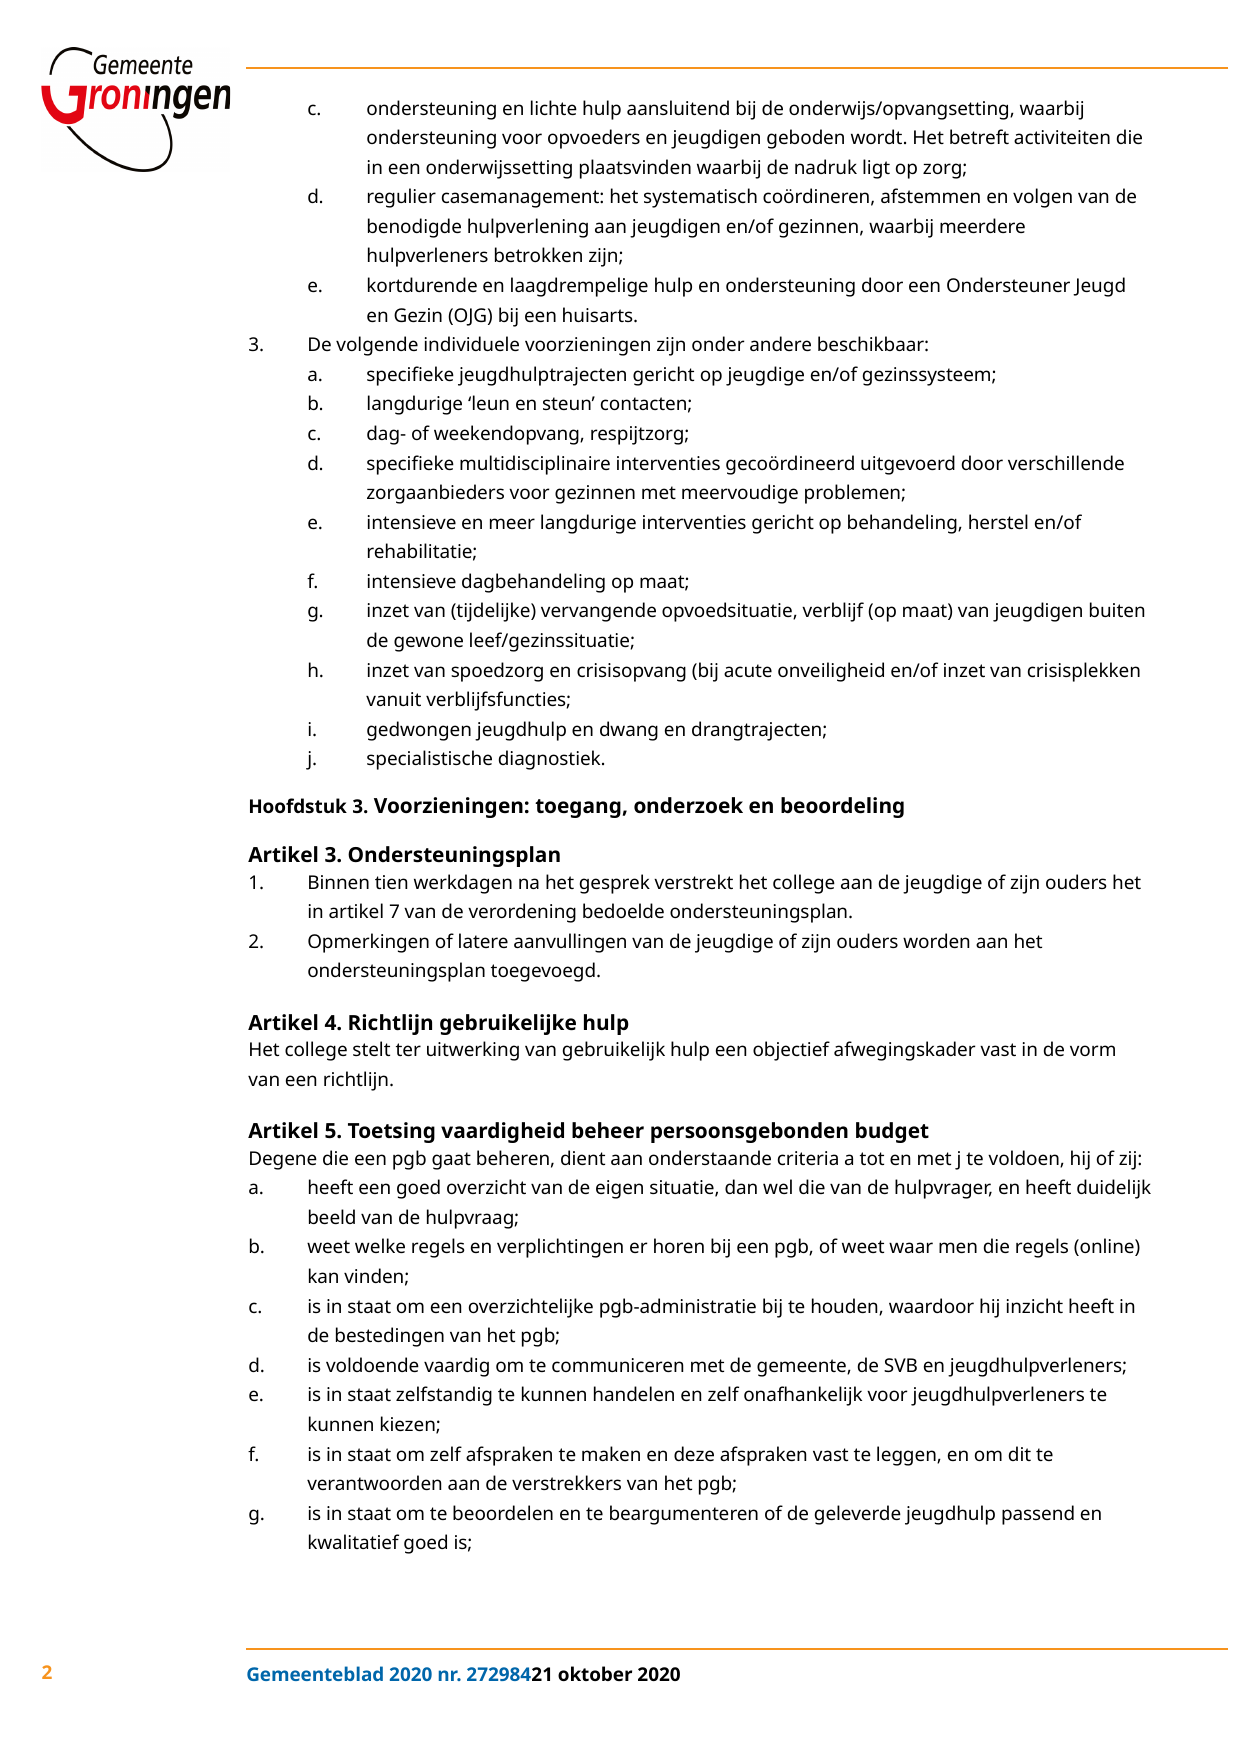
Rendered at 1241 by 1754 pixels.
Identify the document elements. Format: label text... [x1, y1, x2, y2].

list is in staat om te beoordelen en te beargumenteren of de geleverde jeugdhulp passend en kwalitatief goed is; [248, 1500, 1152, 1555]
text Hoofdstuk 3. Voorzieningen: toegang, onderzoek en beoordeling [248, 791, 1152, 820]
list ondersteuning en lichte hulp aansluitend bij de onderwijs/opvangsetting, waarbij ondersteuning voor opvoeders en jeugdigen geboden wordt. Het betreft activiteiten die in een onderwijssetting plaatsvinden waarbij de nadruk ligt op zorg; [307, 95, 1152, 180]
list regulier casemanagement: het systematisch coördineren, afstemmen en volgen van de benodigde hulpverlening aan jeugdigen en/of gezinnen, waarbij meerdere hulpverleners betrokken zijn; [307, 183, 1152, 268]
text Artikel 4. Richtlijn gebruikelijke hulp [248, 1008, 1152, 1037]
list gedwongen jeugdhulp en dwang en drangtrajecten; [307, 716, 1152, 742]
list is voldoende vaardig om te communiceren met de gemeente, de SVB en jeugdhulpverleners; [248, 1352, 1152, 1378]
list kortdurende en laagdrempelige hulp en ondersteuning door een Ondersteuner Jeugd en Gezin (OJG) bij een huisarts. [307, 272, 1152, 328]
text Het college stelt ter uitwerking van gebruikelijk hulp een objectief afwegingskader vast in de vorm van een richtlijn. [248, 1037, 1152, 1092]
list dag- of weekendopvang, respijtzorg; [307, 420, 1152, 446]
text Artikel 5. Toetsing vaardigheid beheer persoonsgebonden budget [248, 1117, 1152, 1145]
list De volgende individuele voorzieningen zijn onder andere beschikbaar: [248, 331, 1152, 357]
list Opmerkingen of latere aanvullingen van de jeugdige of zijn ouders worden aan het ondersteuningsplan toegevoegd. [248, 928, 1152, 983]
picture [41, 47, 231, 172]
list inzet van (tijdelijke) vervangende opvoedsituatie, verblijf (op maat) van jeugdigen buiten de gewone leef/gezinssituatie; [307, 598, 1152, 653]
list specialistische diagnostiek. [307, 746, 1152, 771]
list langdurige ‘leun en steun’ contacten; [307, 391, 1152, 416]
text Artikel 3. Ondersteuningsplan [248, 841, 1152, 869]
list specifieke jeugdhulptrajecten gericht op jeugdige en/of gezinssysteem; [307, 361, 1152, 387]
list inzet van spoedzorg en crisisopvang (bij acute onveiligheid en/of inzet van crisisplekken vanuit verblijfsfuncties; [307, 657, 1152, 712]
list weet welke regels en verplichtingen er horen bij een pgb, of weet waar men die regels (online) kan vinden; [248, 1234, 1152, 1289]
list heeft een goed overzicht van de eigen situatie, dan wel die van de hulpvrager, en heeft duidelijk beeld van de hulpvraag; [248, 1174, 1152, 1230]
list intensieve dagbehandeling op maat; [307, 568, 1152, 594]
text Degene die een pgb gaat beheren, dient aan onderstaande criteria a tot en met j te voldoen, hij of zij: [248, 1145, 1152, 1171]
list Binnen tien werkdagen na het gesprek verstrekt het college aan de jeugdige of zijn ouders het in artikel 7 van de verordening bedoelde ondersteuningsplan. [248, 869, 1152, 924]
list is in staat zelfstandig te kunnen handelen en zelf onafhankelijk voor jeugdhulpverleners te kunnen kiezen; [248, 1382, 1152, 1437]
list is in staat om zelf afspraken te maken en deze afspraken vast te leggen, en om dit te verantwoorden aan de verstrekkers van het pgb; [248, 1441, 1152, 1496]
list intensieve en meer langdurige interventies gericht op behandeling, herstel en/of rehabilitatie; [307, 509, 1152, 564]
list is in staat om een overzichtelijke pgb-administratie bij te houden, waardoor hij inzicht heeft in de bestedingen van het pgb; [248, 1293, 1152, 1348]
list specifieke multidisciplinaire interventies gecoördineerd uitgevoerd door verschillende zorgaanbieders voor gezinnen met meervoudige problemen; [307, 450, 1152, 505]
